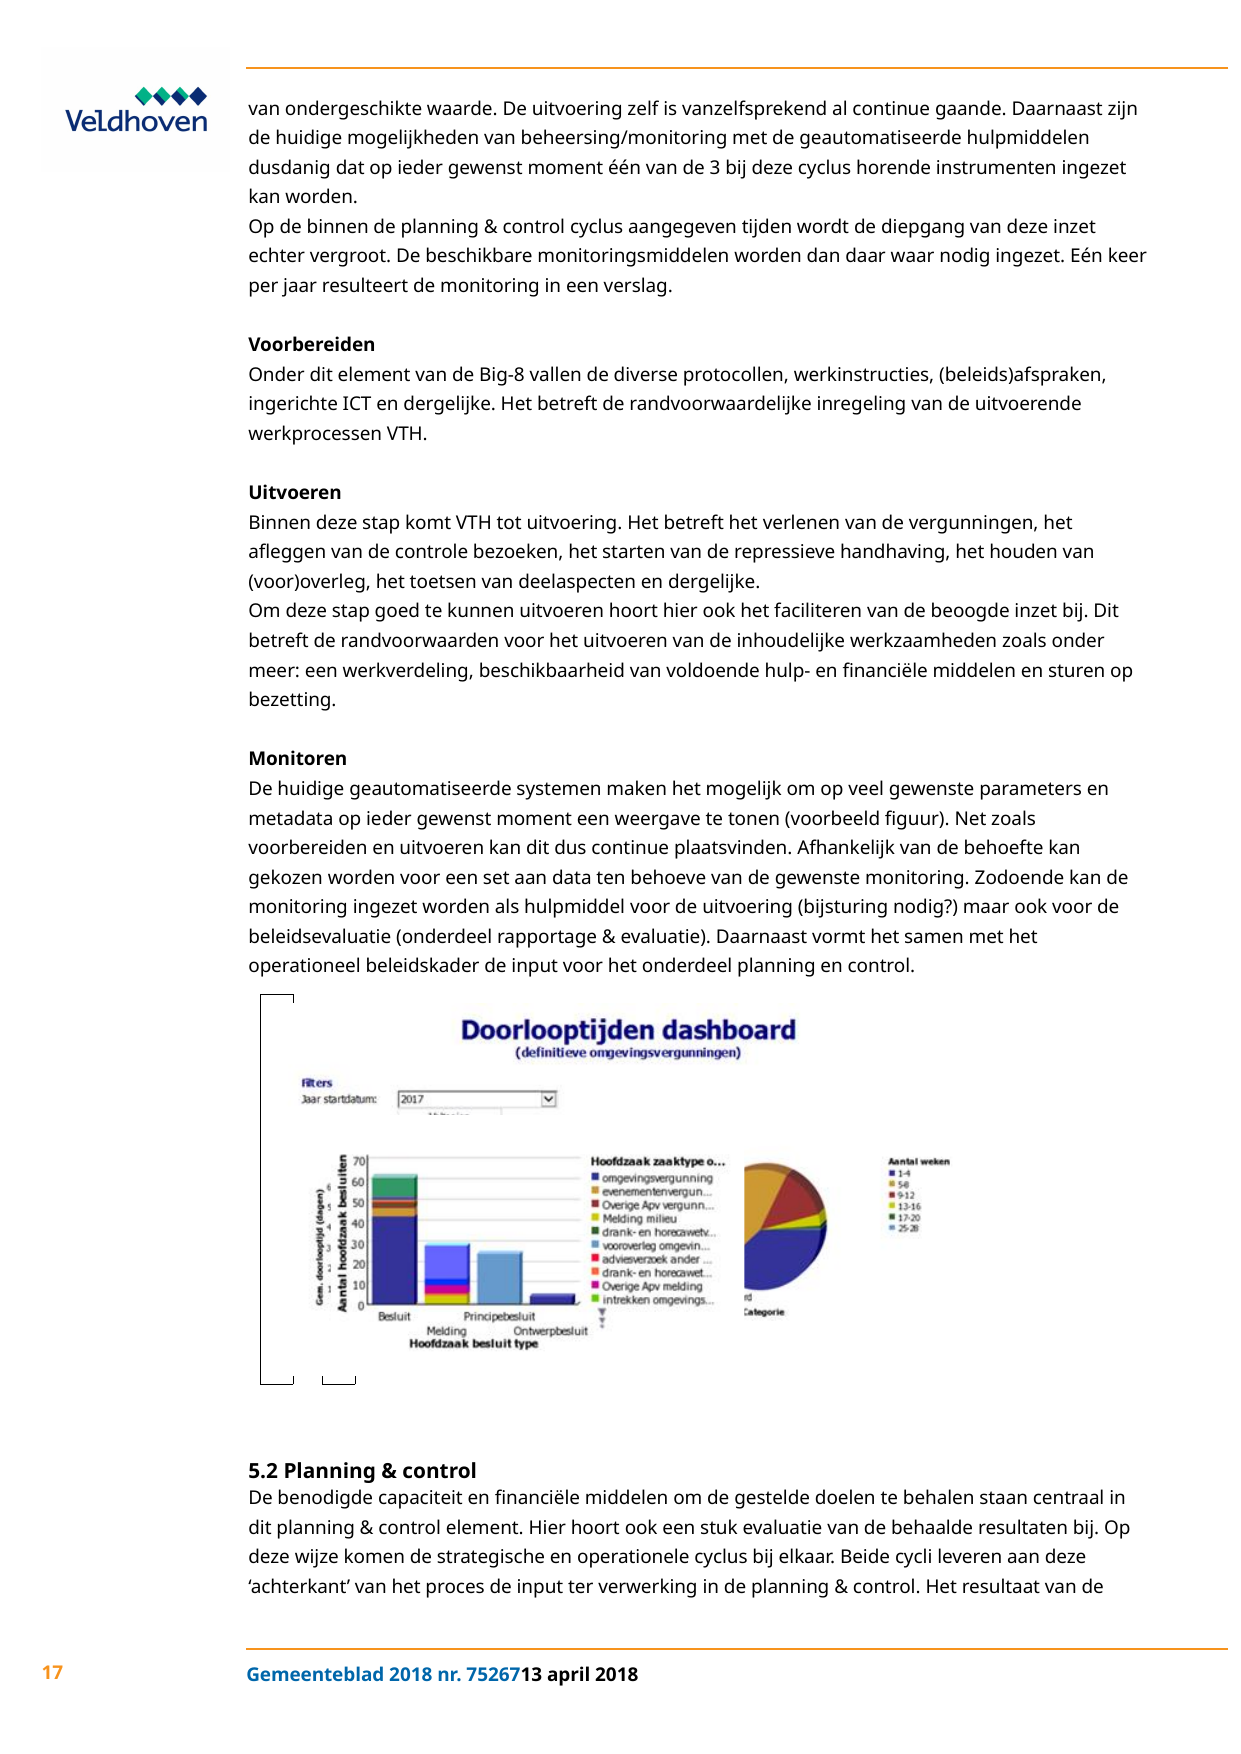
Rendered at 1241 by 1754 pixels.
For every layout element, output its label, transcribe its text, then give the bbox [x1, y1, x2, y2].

text De huidige geautomatiseerde systemen maken het mogelijk om op veel gewenste parameters en metadata op ieder gewenst moment een weergave te tonen (voorbeeld figuur). Net zoals voorbereiden en uitvoeren kan dit dus continue plaatsvinden. Afhankelijk van de behoefte kan gekozen worden voor een set aan data ten behoeve van de gewenste monitoring. Zodoende kan de monitoring ingezet worden als hulpmiddel voor de uitvoering (bijsturing nodig?) maar ook voor de beleidsevaluatie (onderdeel rapportage & evaluatie). Daarnaast vormt het samen met het operationeel beleidskader de input voor het onderdeel planning en control. [248, 775, 1152, 978]
text De benodigde capaciteit en financiële middelen om de gestelde doelen te behalen staan centraal in dit planning & control element. Hier hoort ook een stuk evaluatie van de behaalde resultaten bij. Op deze wijze komen de strategische en operationele cyclus bij elkaar. Beide cycli leveren aan deze ‘achterkant’ van het proces de input ter verwerking in de planning & control. Het resultaat van de [248, 1484, 1152, 1599]
text 5.2 Planning & control [248, 1456, 1152, 1484]
text van ondergeschikte waarde. De uitvoering zelf is vanzelfsprekend al continue gaande. Daarnaast zijn de huidige mogelijkheden van beheersing/monitoring met de geautomatiseerde hulpmiddelen dusdanig dat op ieder gewenst moment één van de 3 bij deze cyclus horende instrumenten ingezet kan worden. [248, 95, 1152, 209]
text Voorbereiden [248, 331, 1152, 357]
text Uitvoeren [248, 479, 1152, 505]
picture [41, 47, 231, 172]
text Op de binnen de planning & control cyclus aangegeven tijden wordt de diepgang van deze inzet echter vergroot. De beschikbare monitoringsmiddelen worden dan daar waar nodig ingezet. Eén keer per jaar resulteert de monitoring in een verslag. [248, 213, 1152, 298]
text Monitoren [248, 746, 1152, 771]
text Onder dit element van de Big-8 vallen de diverse protocollen, werkinstructies, (beleids)afspraken, ingerichte ICT en dergelijke. Het betreft de randvoorwaardelijke inregeling van de uitvoerende werkprocessen VTH. [248, 361, 1152, 446]
picture [268, 1003, 978, 1376]
text Om deze stap goed te kunnen uitvoeren hoort hier ook het faciliteren van de beoogde inzet bij. Dit betreft de randvoorwaarden voor het uitvoeren van de inhoudelijke werkzaamheden zoals onder meer: een werkverdeling, beschikbaarheid van voldoende hulp- en financiële middelen en sturen op bezetting. [248, 598, 1152, 712]
text Binnen deze stap komt VTH tot uitvoering. Het betreft het verlenen van de vergunningen, het afleggen van de controle bezoeken, het starten van de repressieve handhaving, het houden van (voor)overleg, het toetsen van deelaspecten en dergelijke. [248, 509, 1152, 594]
